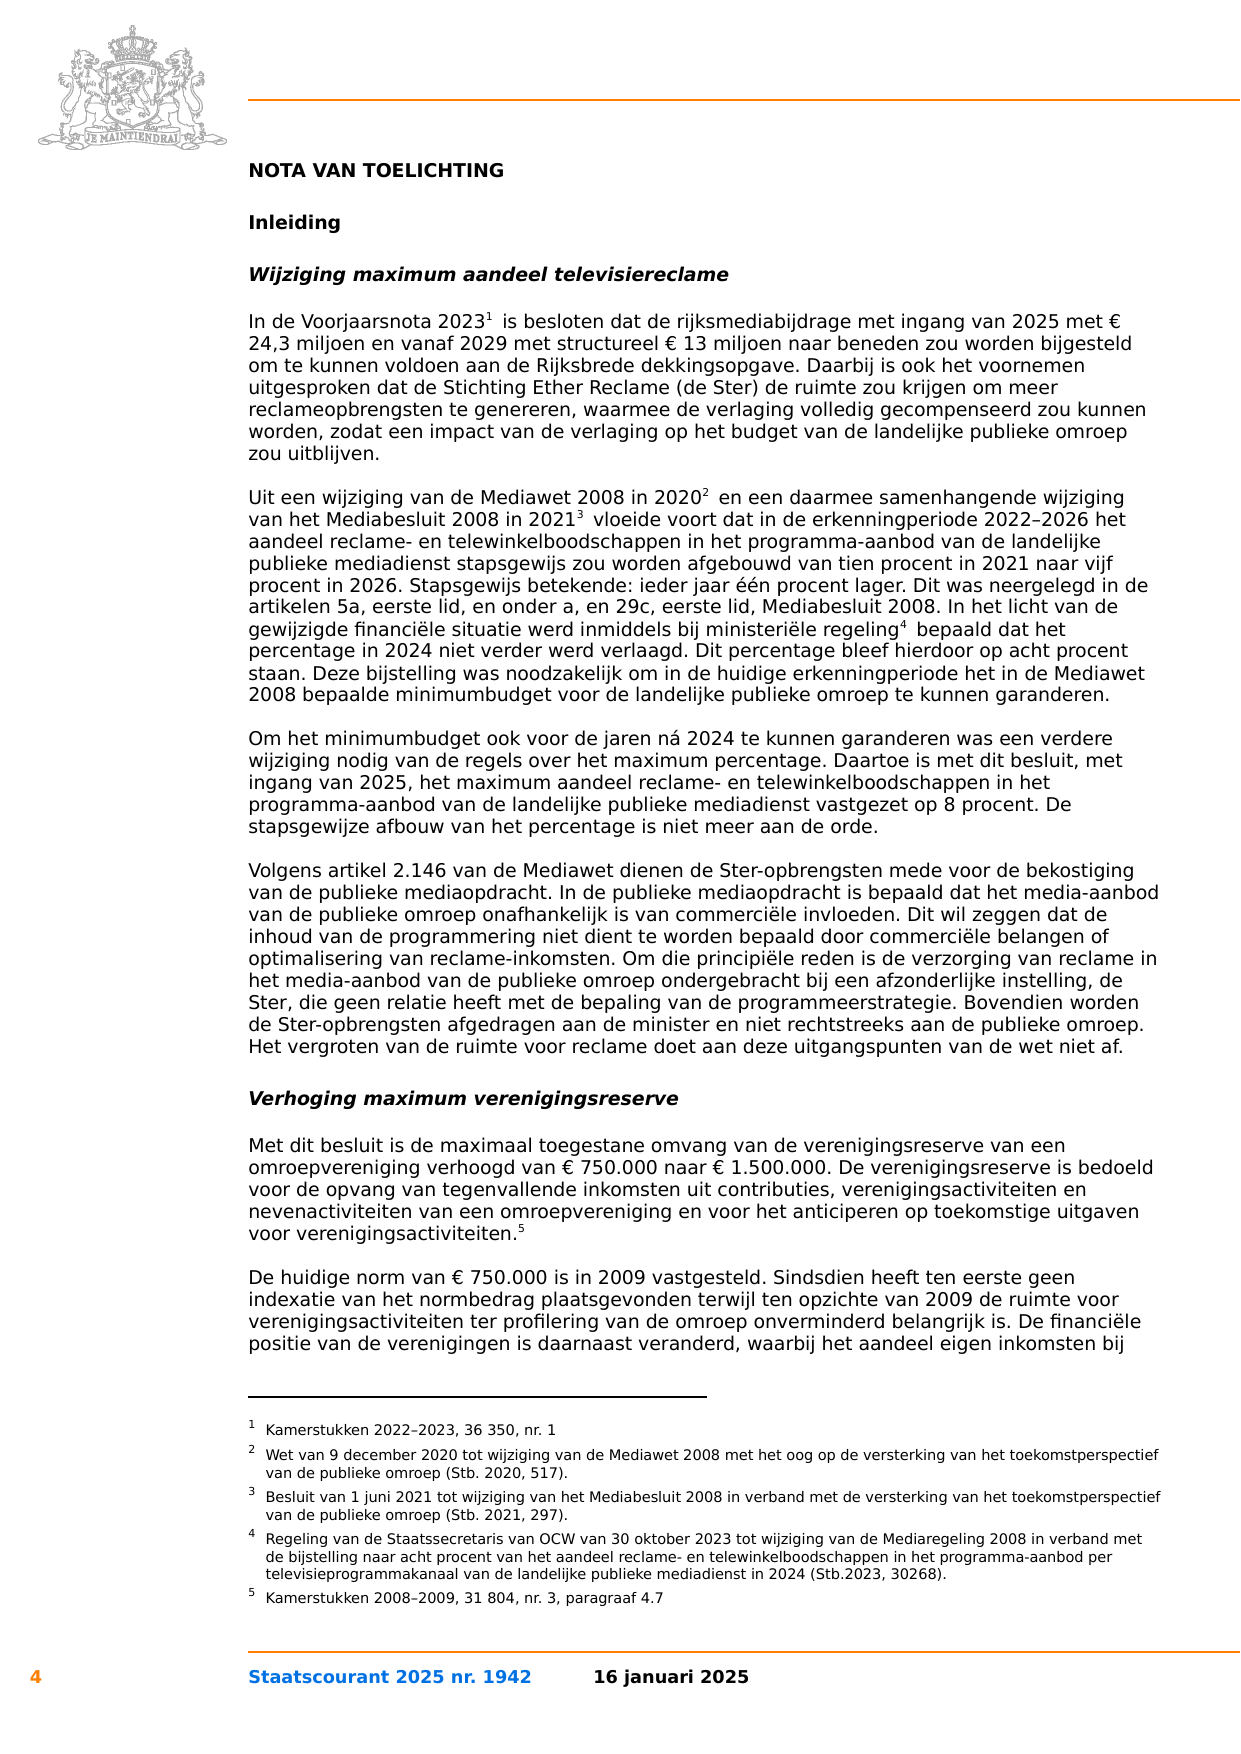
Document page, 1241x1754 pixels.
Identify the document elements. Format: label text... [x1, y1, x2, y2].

text Besluit van 1 juni 2021 tot wijziging van het Mediabesluit 2008 in verband met de versterking van het toekomstperspectief van de publieke omroep (Stb. 2021, 297). [248, 1485, 1163, 1524]
text Met dit besluit is de maximaal toegestane omvang van de verenigingsreserve van een omroepvereniging verhoogd van € 750.000 naar € 1.500.000. De verenigingsreserve is bedoeld voor de opvang van tegenvallende inkomsten uit contributies, verenigingsactiviteiten en nevenactiviteiten van een omroepvereniging en voor het anticiperen op toekomstige uitgaven voor verenigingsactiviteiten. [248, 1135, 1163, 1245]
subtitle NOTA VAN TOELICHTING [248, 160, 1163, 182]
text Om het minimumbudget ook voor de jaren ná 2024 te kunnen garanderen was een verdere wijziging nodig van de regels over het maximum percentage. Daartoe is met dit besluit, met ingang van 2025, het maximum aandeel reclame- en telewinkelboodschappen in het programma-aanbod van de landelijke publieke mediadienst vastgezet op 8 procent. De stapsgewijze afbouw van het percentage is niet meer aan de orde. [248, 728, 1163, 838]
text Uit een wijziging van de Mediawet 2008 in 2020 en een daarmee samenhangende wijziging van het Mediabesluit 2008 in 2021 vloeide voort dat in de erkenningperiode 2022–2026 het aandeel reclame- en telewinkelboodschappen in het programma-aanbod van de landelijke publieke mediadienst stapsgewijs zou worden afgebouwd van tien procent in 2021 naar vijf procent in 2026. Stapsgewijs betekende: ieder jaar één procent lager. Dit was neergelegd in de artikelen 5a, eerste lid, en onder a, en 29c, eerste lid, Mediabesluit 2008. In het licht van de gewijzigde financiële situatie werd inmiddels bij ministeriële regeling bepaald dat het percentage in 2024 niet verder werd verlaagd. Dit percentage bleef hierdoor op acht procent staan. Deze bijstelling was noodzakelijk om in de huidige erkenningperiode het in de Mediawet 2008 bepaalde minimumbudget voor de landelijke publieke omroep te kunnen garanderen. [248, 487, 1163, 706]
subtitle Verhoging maximum verenigingsreserve [248, 1088, 1163, 1110]
text Wet van 9 december 2020 tot wijziging van de Mediawet 2008 met het oog op de versterking van het toekomstperspectief van de publieke omroep (Stb. 2020, 517). [248, 1443, 1163, 1482]
picture [38, 25, 227, 150]
text Volgens artikel 2.146 van de Mediawet dienen de Ster-opbrengsten mede voor de bekostiging van de publieke mediaopdracht. In de publieke mediaopdracht is bepaald dat het media-aanbod van de publieke omroep onafhankelijk is van commerciële invloeden. Dit wil zeggen dat de inhoud van de programmering niet dient te worden bepaald door commerciële belangen of optimalisering van reclame-inkomsten. Om die principiële reden is de verzorging van reclame in het media-aanbod van de publieke omroep ondergebracht bij een afzonderlijke instelling, de Ster, die geen relatie heeft met de bepaling van de programmeerstrategie. Bovendien worden de Ster-opbrengsten afgedragen aan de minister en niet rechtstreeks aan de publieke omroep. Het vergroten van de ruimte voor reclame doet aan deze uitgangspunten van de wet niet af. [248, 860, 1163, 1058]
subtitle Inleiding [248, 212, 1163, 234]
text De huidige norm van € 750.000 is in 2009 vastgesteld. Sindsdien heeft ten eerste geen indexatie van het normbedrag plaatsgevonden terwijl ten opzichte van 2009 de ruimte voor verenigingsactiviteiten ter profilering van de omroep onverminderd belangrijk is. De financiële positie van de verenigingen is daarnaast veranderd, waarbij het aandeel eigen inkomsten bij [248, 1267, 1163, 1354]
text Kamerstukken 2022–2023, 36 350, nr. 1 [248, 1418, 1163, 1440]
text Regeling van de Staatssecretaris van OCW van 30 oktober 2023 tot wijziging van de Mediaregeling 2008 in verband met de bijstelling naar acht procent van het aandeel reclame- en telewinkelboodschappen in het programma-aanbod per televisieprogrammakanaal van de landelijke publieke mediadienst in 2024 (Stb.2023, 30268). [248, 1527, 1163, 1583]
text In de Voorjaarsnota 2023 is besloten dat de rijksmediabijdrage met ingang van 2025 met € 24,3 miljoen en vanaf 2029 met structureel € 13 miljoen naar beneden zou worden bijgesteld om te kunnen voldoen aan de Rijksbrede dekkingsopgave. Daarbij is ook het voornemen uitgesproken dat de Stichting Ether Reclame (de Ster) de ruimte zou krijgen om meer reclameopbrengsten te genereren, waarmee de verlaging volledig gecompenseerd zou kunnen worden, zodat een impact van de verlaging op het budget van de landelijke publieke omroep zou uitblijven. [248, 311, 1163, 465]
text Kamerstukken 2008–2009, 31 804, nr. 3, paragraaf 4.7 [248, 1586, 1163, 1608]
subtitle Wijziging maximum aandeel televisiereclame [248, 264, 1163, 286]
